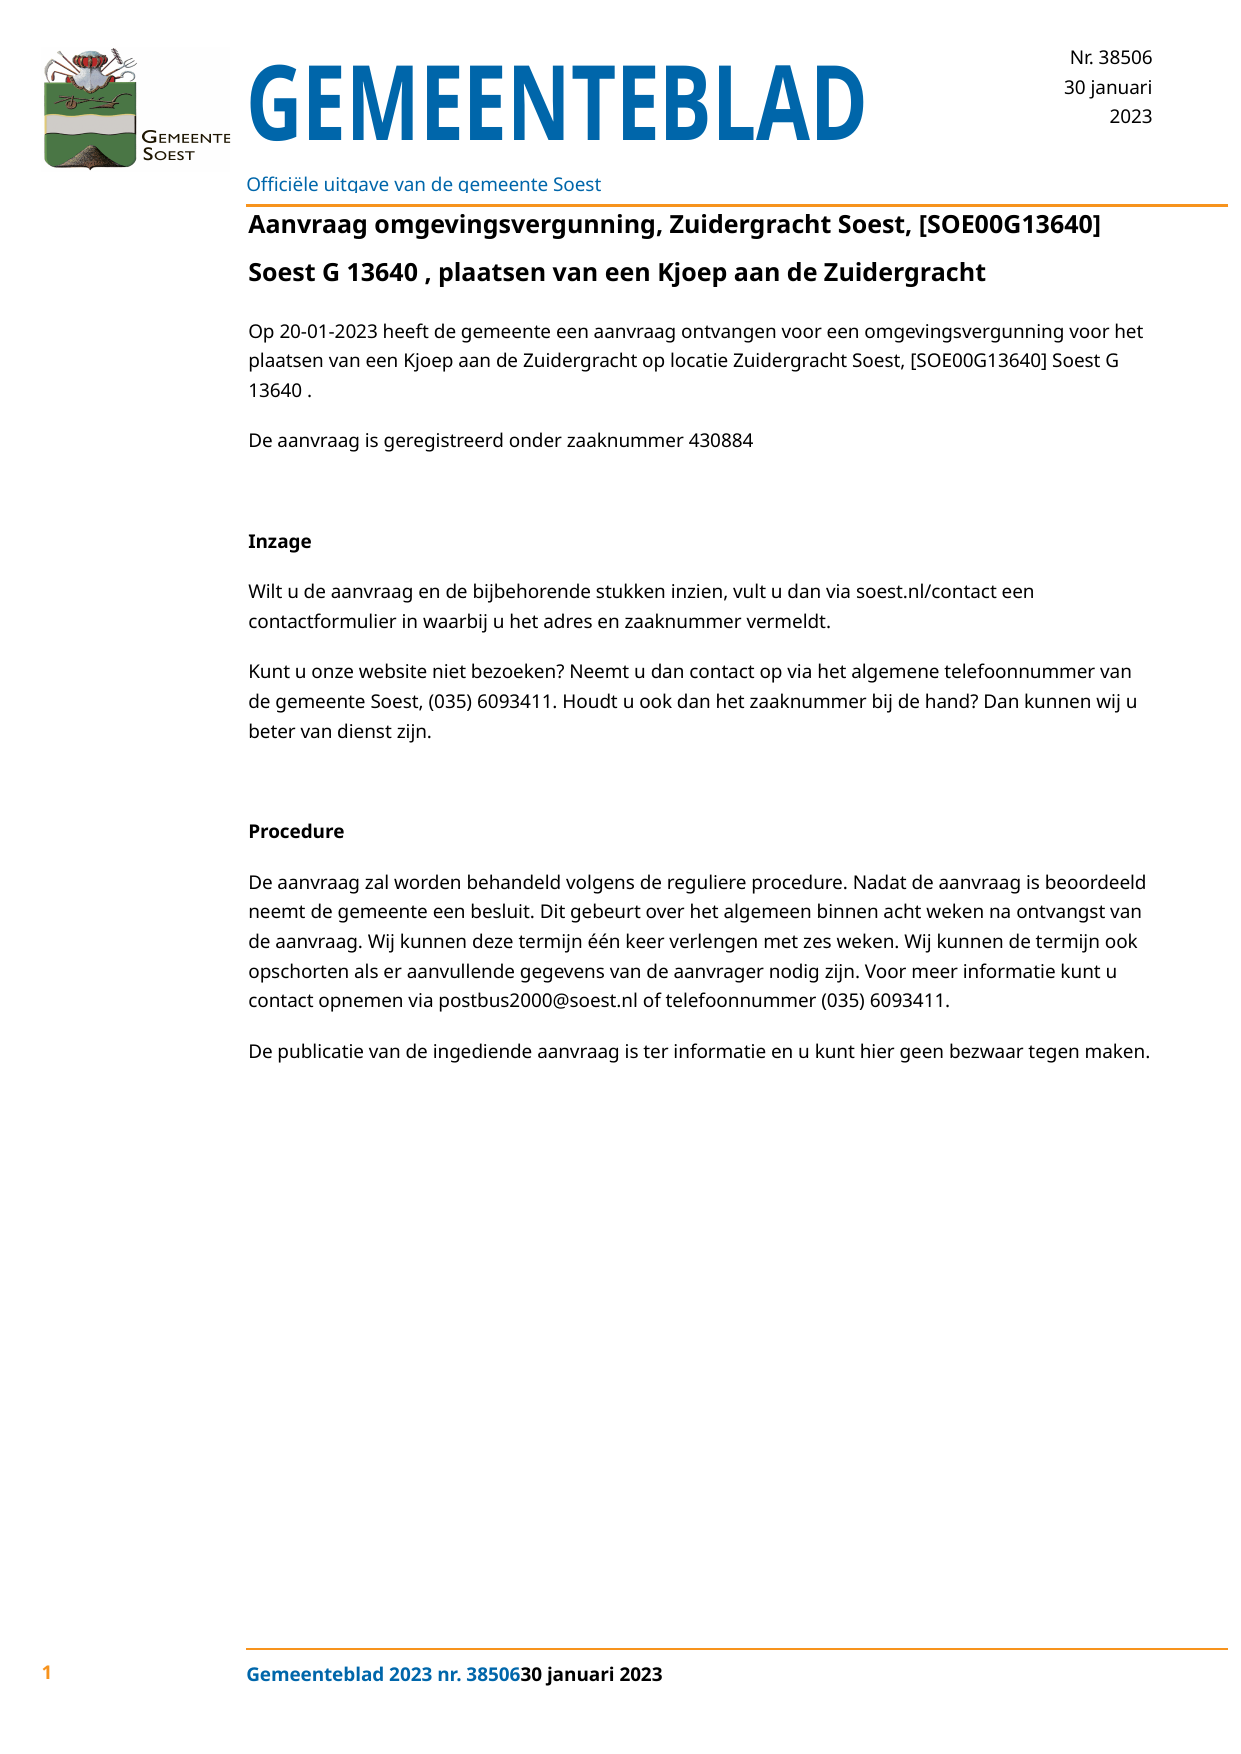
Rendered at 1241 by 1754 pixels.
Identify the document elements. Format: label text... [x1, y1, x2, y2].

text Kunt u onze website niet bezoeken? Neemt u dan contact op via het algemene telefoonnummer van de gemeente Soest, (035) 6093411. Houdt u ook dan het zaaknummer bij de hand? Dan kunnen wij u beter van dienst zijn. [248, 659, 1152, 744]
text Wilt u de aanvraag en de bijbehorende stukken inzien, vult u dan via soest.nl/contact een contactformulier in waarbij u het adres en zaaknummer vermeldt. [248, 579, 1152, 634]
text Procedure [248, 819, 1152, 844]
picture [41, 47, 231, 172]
text Inzage [248, 528, 1152, 554]
text Op 20-01-2023 heeft de gemeente een aanvraag ontvangen voor een omgevingsvergunning voor het plaatsen van een Kjoep aan de Zuidergracht op locatie Zuidergracht Soest, [SOE00G13640] Soest G 13640 . [248, 318, 1152, 403]
text De aanvraag is geregistreerd onder zaaknummer 430884 [248, 427, 1152, 453]
text De aanvraag zal worden behandeld volgens de reguliere procedure. Nadat de aanvraag is beoordeeld neemt de gemeente een besluit. Dit gebeurt over het algemeen binnen acht weken na ontvangst van de aanvraag. Wij kunnen deze termijn één keer verlengen met zes weken. Wij kunnen de termijn ook opschorten als er aanvullende gegevens van de aanvrager nodig zijn. Voor meer informatie kunt u contact opnemen via postbus2000@soest.nl of telefoonnummer (035) 6093411. [248, 869, 1152, 1013]
text Aanvraag omgevingsvergunning, Zuidergracht Soest, [SOE00G13640] Soest G 13640 , plaatsen van een Kjoep aan de Zuidergracht [248, 207, 1152, 288]
text De publicatie van de ingediende aanvraag is ter informatie en u kunt hier geen bezwaar tegen maken. [248, 1038, 1152, 1064]
